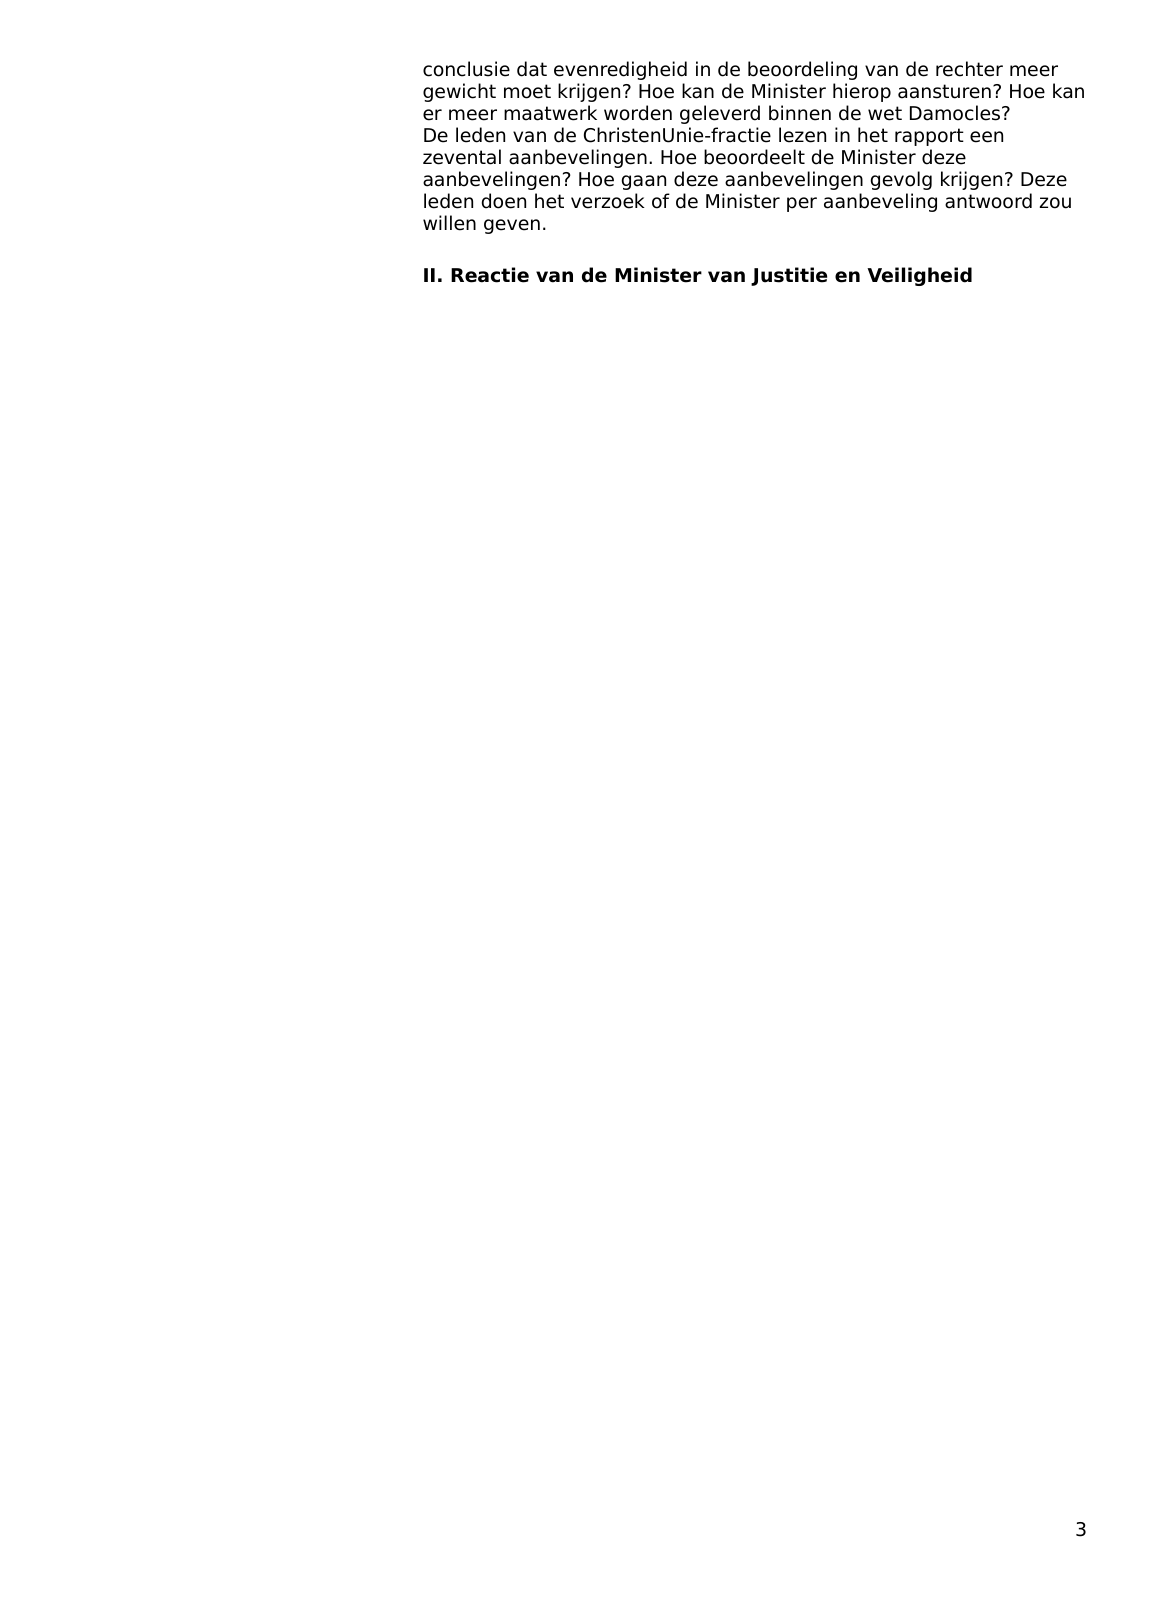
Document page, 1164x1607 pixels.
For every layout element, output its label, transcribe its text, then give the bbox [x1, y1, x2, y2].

text De leden van de ChristenUnie-fractie lezen in het rapport een zevental aanbevelingen. Hoe beoordeelt de Minister deze aanbevelingen? Hoe gaan deze aanbevelingen gevolg krijgen? Deze leden doen het verzoek of de Minister per aanbeveling antwoord zou willen geven. [422, 125, 1087, 235]
subtitle II. Reactie van de Minister van Justitie en Veiligheid [422, 265, 1087, 287]
text conclusie dat evenredigheid in de beoordeling van de rechter meer gewicht moet krijgen? Hoe kan de Minister hierop aansturen? Hoe kan er meer maatwerk worden geleverd binnen de wet Damocles? [422, 59, 1087, 125]
